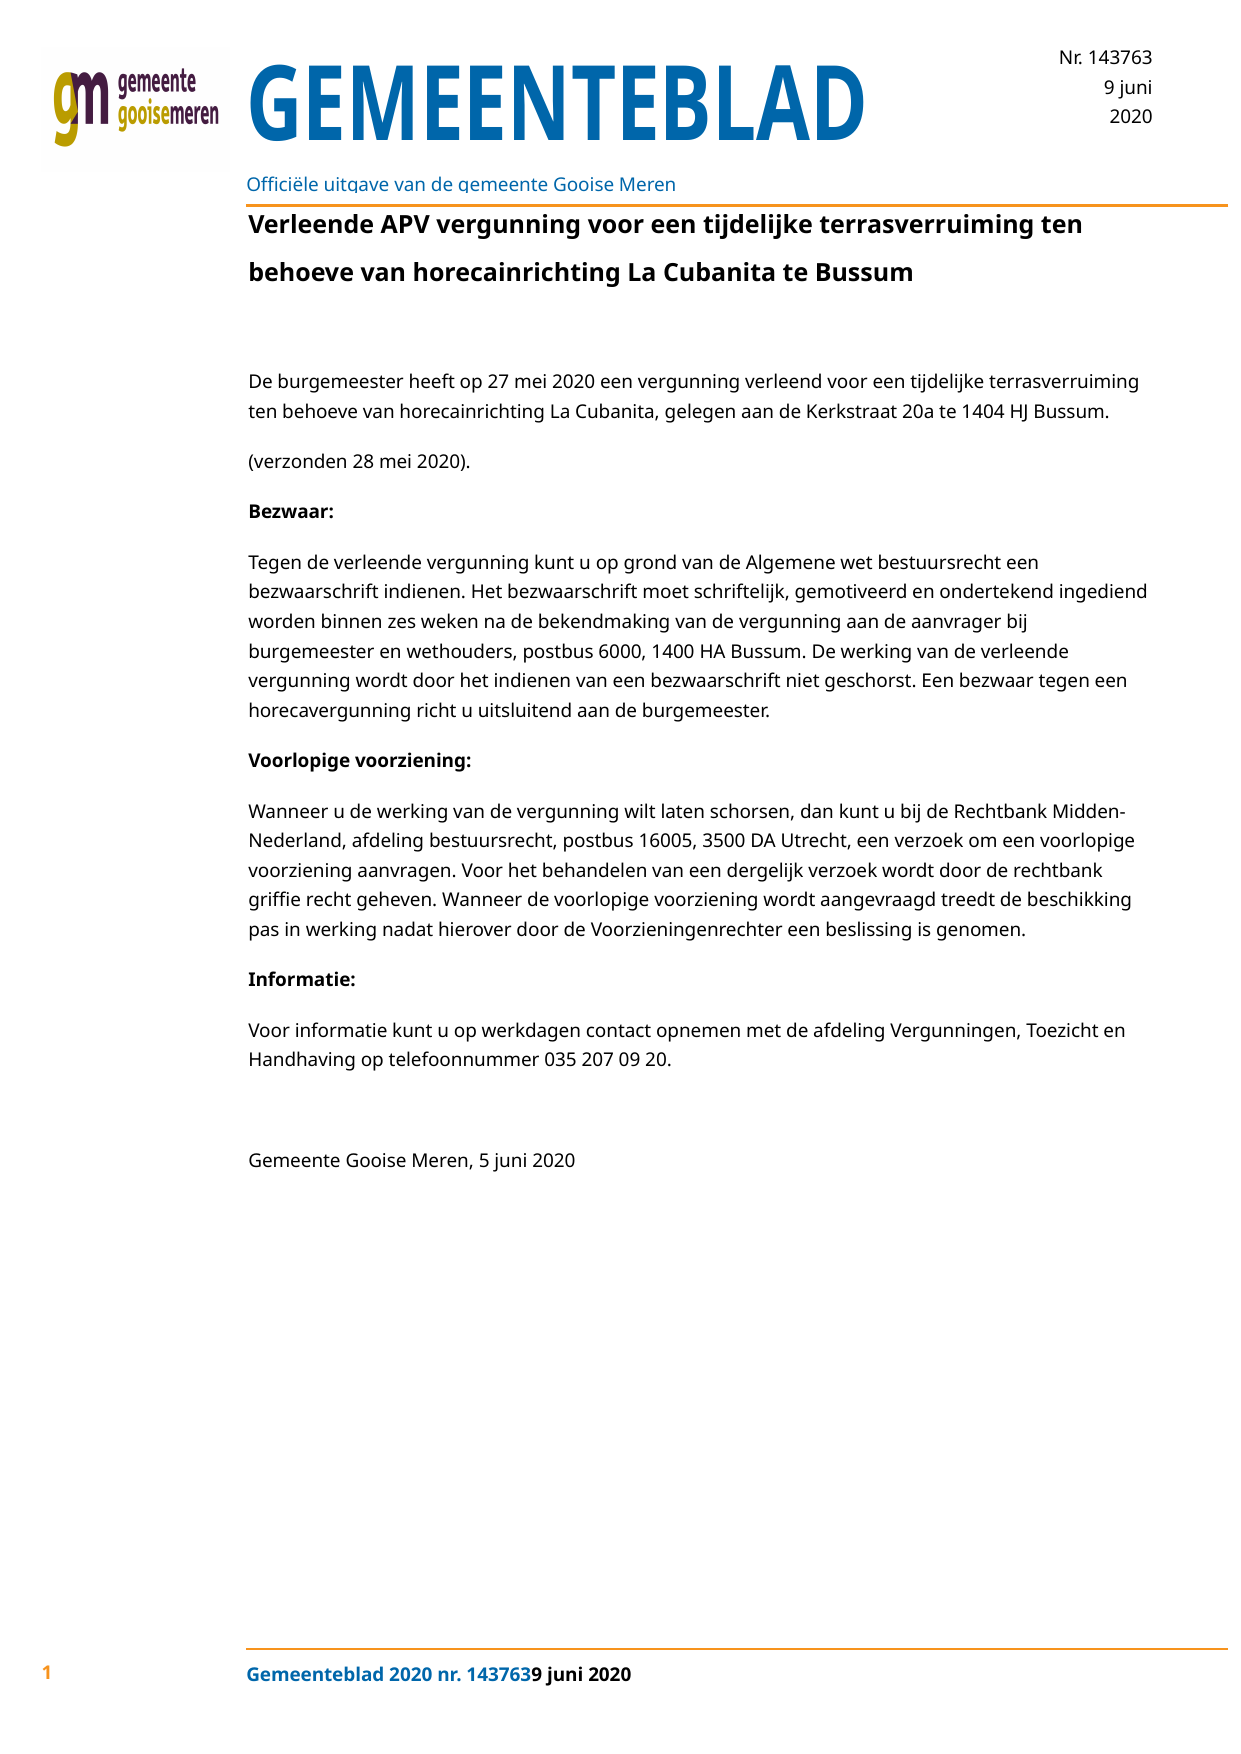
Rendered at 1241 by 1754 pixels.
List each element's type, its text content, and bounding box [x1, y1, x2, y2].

text Verleende APV vergunning voor een tijdelijke terrasverruiming ten behoeve van horecainrichting La Cubanita te Bussum [248, 207, 1152, 288]
text Informatie: [248, 967, 1152, 992]
text Bezwaar: [248, 499, 1152, 524]
text Tegen de verleende vergunning kunt u op grond van de Algemene wet bestuursrecht een bezwaarschrift indienen. Het bezwaarschrift moet schriftelijk, gemotiveerd en ondertekend ingediend worden binnen zes weken na de bekendmaking van de vergunning aan de aanvrager bij burgemeester en wethouders, postbus 6000, 1400 HA Bussum. De werking van de verleende vergunning wordt door het indienen van een bezwaarschrift niet geschorst. Een bezwaar tegen een horecavergunning richt u uitsluitend aan de burgemeester. [248, 549, 1152, 723]
text Gemeente Gooise Meren, 5 juni 2020 [248, 1147, 1152, 1173]
text Voorlopige voorziening: [248, 747, 1152, 773]
text De burgemeester heeft op 27 mei 2020 een vergunning verleend voor een tijdelijke terrasverruiming ten behoeve van horecainrichting La Cubanita, gelegen aan de Kerkstraat 20a te 1404 HJ Bussum. [248, 368, 1152, 424]
text (verzonden 28 mei 2020). [248, 448, 1152, 474]
picture [41, 47, 231, 172]
text Wanneer u de werking van de vergunning wilt laten schorsen, dan kunt u bij de Rechtbank Midden-Nederland, afdeling bestuursrecht, postbus 16005, 3500 DA Utrecht, een verzoek om een voorlopige voorziening aanvragen. Voor het behandelen van een dergelijk verzoek wordt door de rechtbank griffie recht geheven. Wanneer de voorlopige voorziening wordt aangevraagd treedt de beschikking pas in werking nadat hierover door de Voorzieningenrechter een beslissing is genomen. [248, 798, 1152, 942]
text Voor informatie kunt u op werkdagen contact opnemen met de afdeling Vergunningen, Toezicht en Handhaving op telefoonnummer 035 207 09 20. [248, 1017, 1152, 1072]
